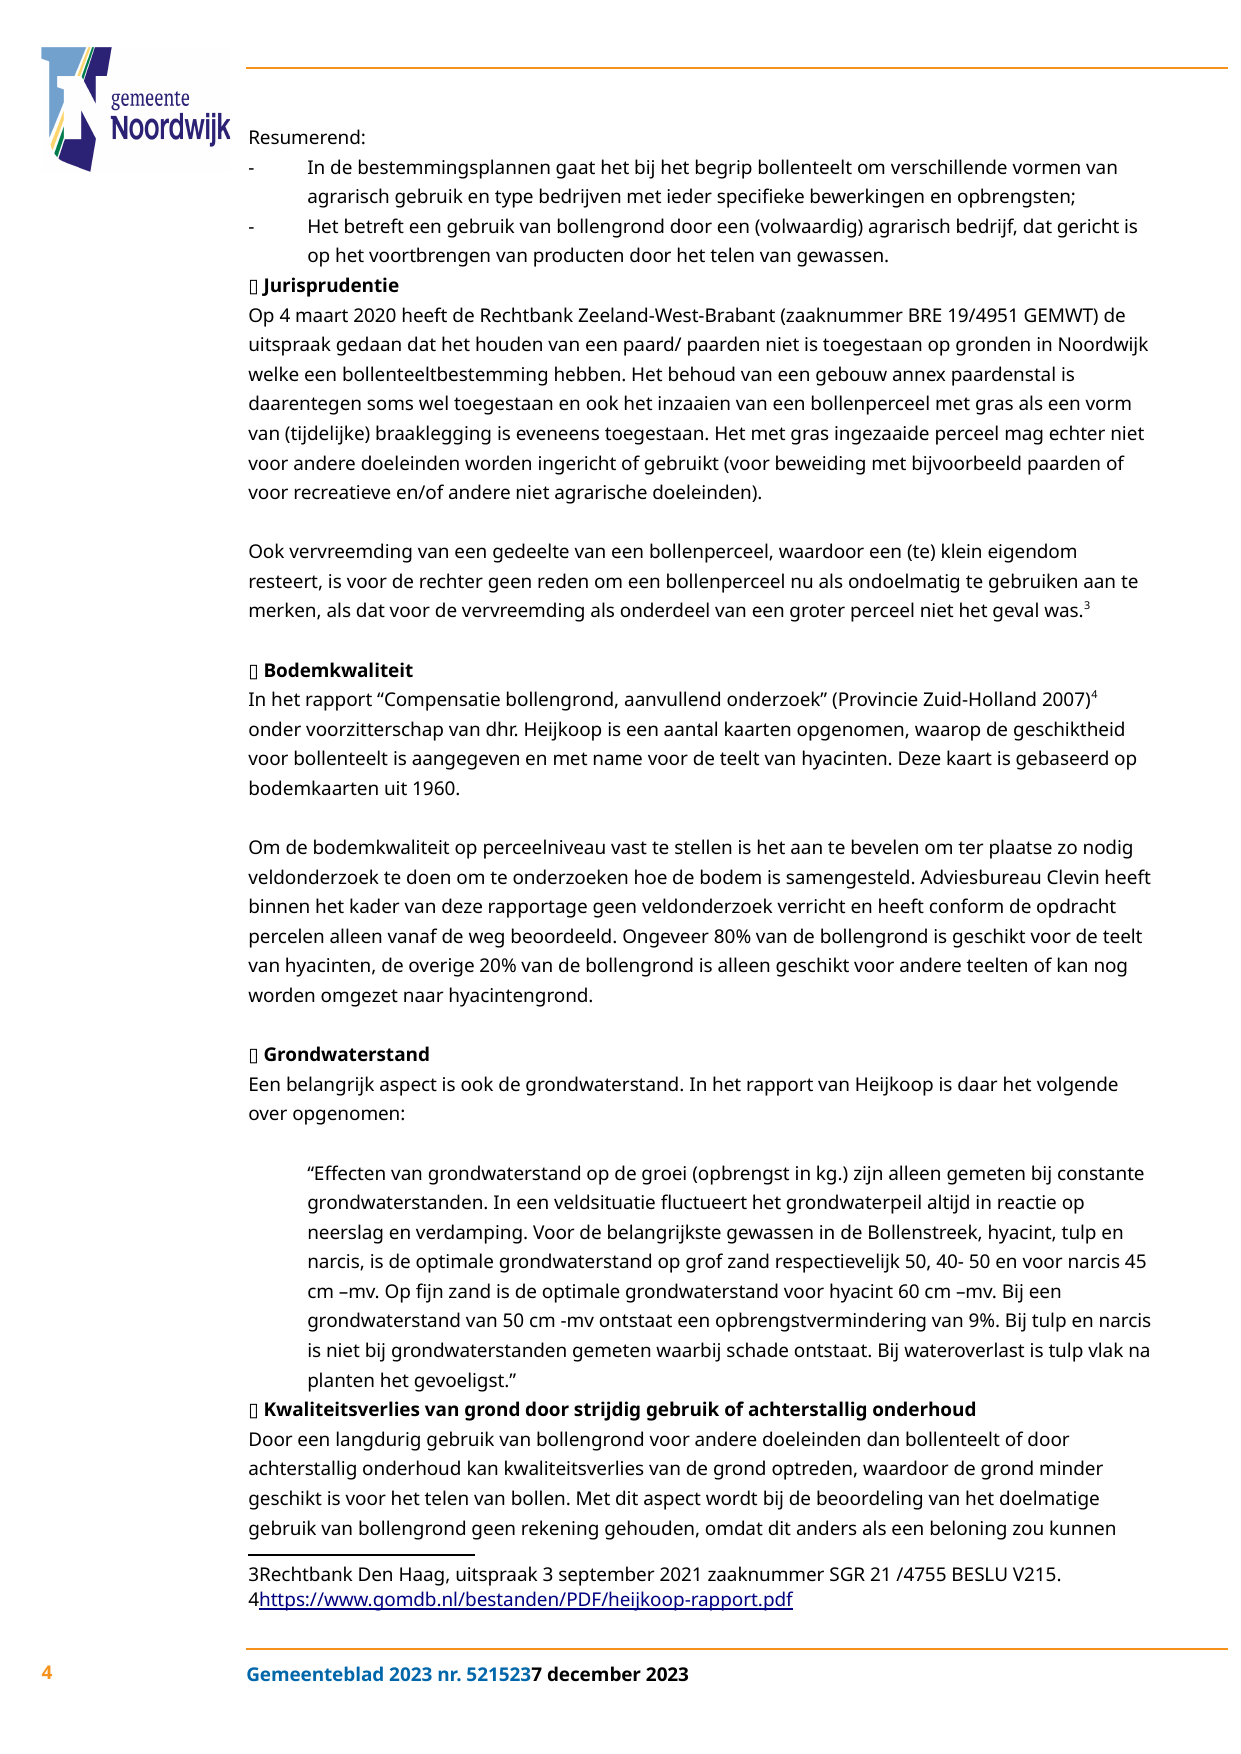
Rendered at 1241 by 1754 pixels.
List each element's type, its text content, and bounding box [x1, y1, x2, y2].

text ▯ Kwaliteitsverlies van grond door strijdig gebruik of achterstallig onderhoud [248, 1396, 1152, 1422]
list “Effecten van grondwaterstand op de groei (opbrengst in kg.) zijn alleen gemeten bij constante grondwaterstanden. In een veldsituatie fluctueert het grondwaterpeil altijd in reactie op neerslag en verdamping. Voor de belangrijkste gewassen in de Bollenstreek, hyacint, tulp en narcis, is de optimale grondwaterstand op grof zand respectievelijk 50, 40- 50 en voor narcis 45 cm –mv. Op fijn zand is de optimale grondwaterstand voor hyacint 60 cm –mv. Bij een grondwaterstand van 50 cm -mv ontstaat een opbrengstvermindering van 9%. Bij tulp en narcis is niet bij grondwaterstanden gemeten waarbij schade ontstaat. Bij wateroverlast is tulp vlak na planten het gevoeligst.” [248, 1160, 1152, 1393]
text Op 4 maart 2020 heeft de Rechtbank Zeeland-West-Brabant (zaaknummer BRE 19/4951 GEMWT) de [248, 302, 1152, 328]
text ▯ Grondwaterstand [248, 1041, 1152, 1067]
text In het rapport “Compensatie bollengrond, aanvullend onderzoek” (Provincie Zuid-Holland 2007) onder voorzitterschap van dhr. Heijkoop is een aantal kaarten opgenomen, waarop de geschiktheid voor bollenteelt is aangegeven en met name voor de teelt van hyacinten. Deze kaart is gebaseerd op bodemkaarten uit 1960. [248, 686, 1152, 801]
list Het betreft een gebruik van bollengrond door een (volwaardig) agrarisch bedrijf, dat gericht is op het voortbrengen van producten door het telen van gewassen. [248, 213, 1152, 268]
text Resumerend: [248, 124, 1152, 150]
picture [41, 47, 231, 172]
text uitspraak gedaan dat het houden van een paard/ paarden niet is toegestaan op gronden in Noordwijk welke een bollenteeltbestemming hebben. Het behoud van een gebouw annex paardenstal is daarentegen soms wel toegestaan en ook het inzaaien van een bollenperceel met gras als een vorm van (tijdelijke) braaklegging is eveneens toegestaan. Het met gras ingezaaide perceel mag echter niet voor andere doeleinden worden ingericht of gebruikt (voor beweiding met bijvoorbeeld paarden of voor recreatieve en/of andere niet agrarische doeleinden). [248, 331, 1152, 505]
text Ook vervreemding van een gedeelte van een bollenperceel, waardoor een (te) klein eigendom resteert, is voor de rechter geen reden om een bollenperceel nu als ondoelmatig te gebruiken aan te merken, als dat voor de vervreemding als onderdeel van een groter perceel niet het geval was. [248, 538, 1152, 623]
text ▯ Bodemkwaliteit [248, 657, 1152, 683]
text Rechtbank Den Haag, uitspraak 3 september 2021 zaaknummer SGR 21 /4755 BESLU V215. [248, 1561, 1152, 1586]
text Een belangrijk aspect is ook de grondwaterstand. In het rapport van Heijkoop is daar het volgende over opgenomen: [248, 1071, 1152, 1126]
text Om de bodemkwaliteit op perceelniveau vast te stellen is het aan te bevelen om ter plaatse zo nodig veldonderzoek te doen om te onderzoeken hoe de bodem is samengesteld. Adviesbureau Clevin heeft binnen het kader van deze rapportage geen veldonderzoek verricht en heeft conform de opdracht percelen alleen vanaf de weg beoordeeld. Ongeveer 80% van de bollengrond is geschikt voor de teelt van hyacinten, de overige 20% van de bollengrond is alleen geschikt voor andere teelten of kan nog worden omgezet naar hyacintengrond. [248, 834, 1152, 1008]
text ▯ Jurisprudentie [248, 272, 1152, 298]
text Door een langdurig gebruik van bollengrond voor andere doeleinden dan bollenteelt of door achterstallig onderhoud kan kwaliteitsverlies van de grond optreden, waardoor de grond minder geschikt is voor het telen van bollen. Met dit aspect wordt bij de beoordeling van het doelmatige gebruik van bollengrond geen rekening gehouden, omdat dit anders als een beloning zou kunnen [248, 1426, 1152, 1541]
text https://www.gomdb.nl/bestanden/PDF/heijkoop-rapport.pdf [248, 1586, 1152, 1612]
list In de bestemmingsplannen gaat het bij het begrip bollenteelt om verschillende vormen van agrarisch gebruik en type bedrijven met ieder specifieke bewerkingen en opbrengsten; [248, 154, 1152, 209]
